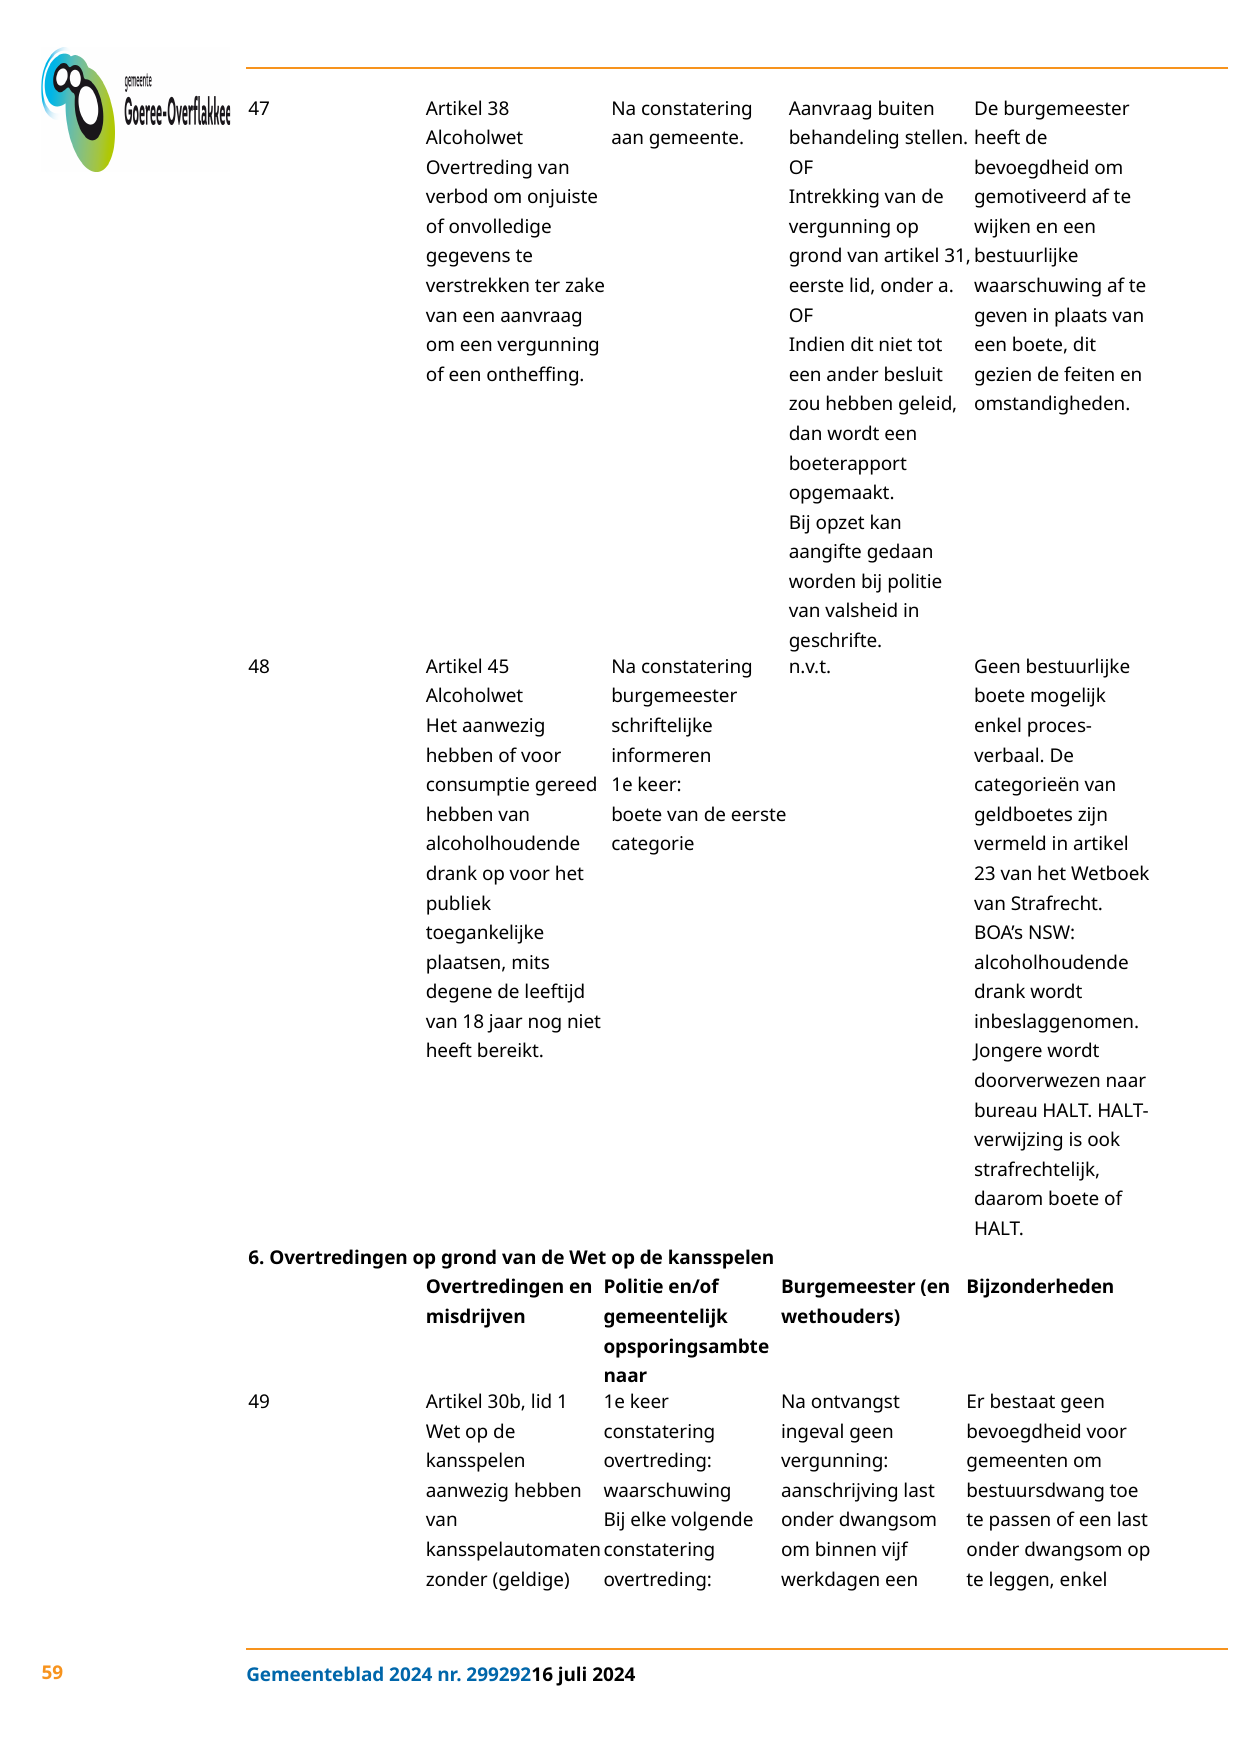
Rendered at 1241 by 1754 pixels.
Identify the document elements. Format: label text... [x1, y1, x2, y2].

table_cell Aanvraag buiten behandeling stellen. OF Intrekking van de vergunning op grond van artikel 31, eerste lid, onder a. OF Indien dit niet tot een ander besluit zou hebben geleid, dan wordt een boeterapport opgemaakt. Bij opzet kan aangifte gedaan worden bij politie van valsheid in geschrifte. [789, 95, 974, 653]
table_cell Geen bestuurlijke boete mogelijk enkel proces-verbaal. De categorieën van geldboetes zijn vermeld in artikel 23 van het Wetboek van Strafrecht. BOA’s NSW: alcoholhoudende drank wordt inbeslaggenomen. Jongere wordt doorverwezen naar bureau HALT. HALT-verwijzing is ook strafrechtelijk, daarom boete of HALT. [974, 653, 1152, 1241]
table_cell Na ontvangst ingeval geen vergunning: aanschrijving last onder dwangsom om binnen vijf werkdagen een [781, 1388, 966, 1591]
table_header [248, 1274, 426, 1388]
table_cell Artikel 38 Alcoholwet Overtreding van verbod om onjuiste of onvolledige gegevens te verstrekken ter zake van een aanvraag om een vergunning of een ontheffing. [426, 95, 611, 653]
picture [41, 47, 231, 172]
table_cell 47 [248, 95, 426, 653]
table_cell Na constatering aan gemeente. [611, 95, 788, 653]
table_cell Artikel 30b, lid 1 Wet op de kansspelen aanwezig hebben van kansspelautomaten zonder (geldige) [426, 1388, 603, 1591]
text 6. Overtredingen op grond van de Wet op de kansspelen [248, 1244, 1152, 1270]
table_header Burgemeester (en wethouders) [781, 1274, 966, 1388]
table_cell Na constatering burgemeester schriftelijke informeren 1e keer: boete van de eerste categorie [611, 653, 788, 1241]
table_header Politie en/of gemeentelijk opsporingsambtenaar [603, 1274, 781, 1388]
table_cell 48 [248, 653, 426, 1241]
table_cell 49 [248, 1388, 426, 1591]
table_header Bijzonderheden [966, 1274, 1152, 1388]
table_cell Artikel 45 Alcoholwet Het aanwezig hebben of voor consumptie gereed hebben van alcoholhoudende drank op voor het publiek toegankelijke plaatsen, mits degene de leeftijd van 18 jaar nog niet heeft bereikt. [426, 653, 611, 1241]
table_cell 1e keer constatering overtreding: waarschuwing Bij elke volgende constatering overtreding: [603, 1388, 781, 1591]
table_cell De burgemeester heeft de bevoegdheid om gemotiveerd af te wijken en een bestuurlijke waarschuwing af te geven in plaats van een boete, dit gezien de feiten en omstandigheden. [974, 95, 1152, 653]
table_cell Er bestaat geen bevoegdheid voor gemeenten om bestuursdwang toe te passen of een last onder dwangsom op te leggen, enkel [966, 1388, 1152, 1591]
table_header Overtredingen en misdrijven [426, 1274, 603, 1388]
table_cell n.v.t. [789, 653, 974, 1241]
